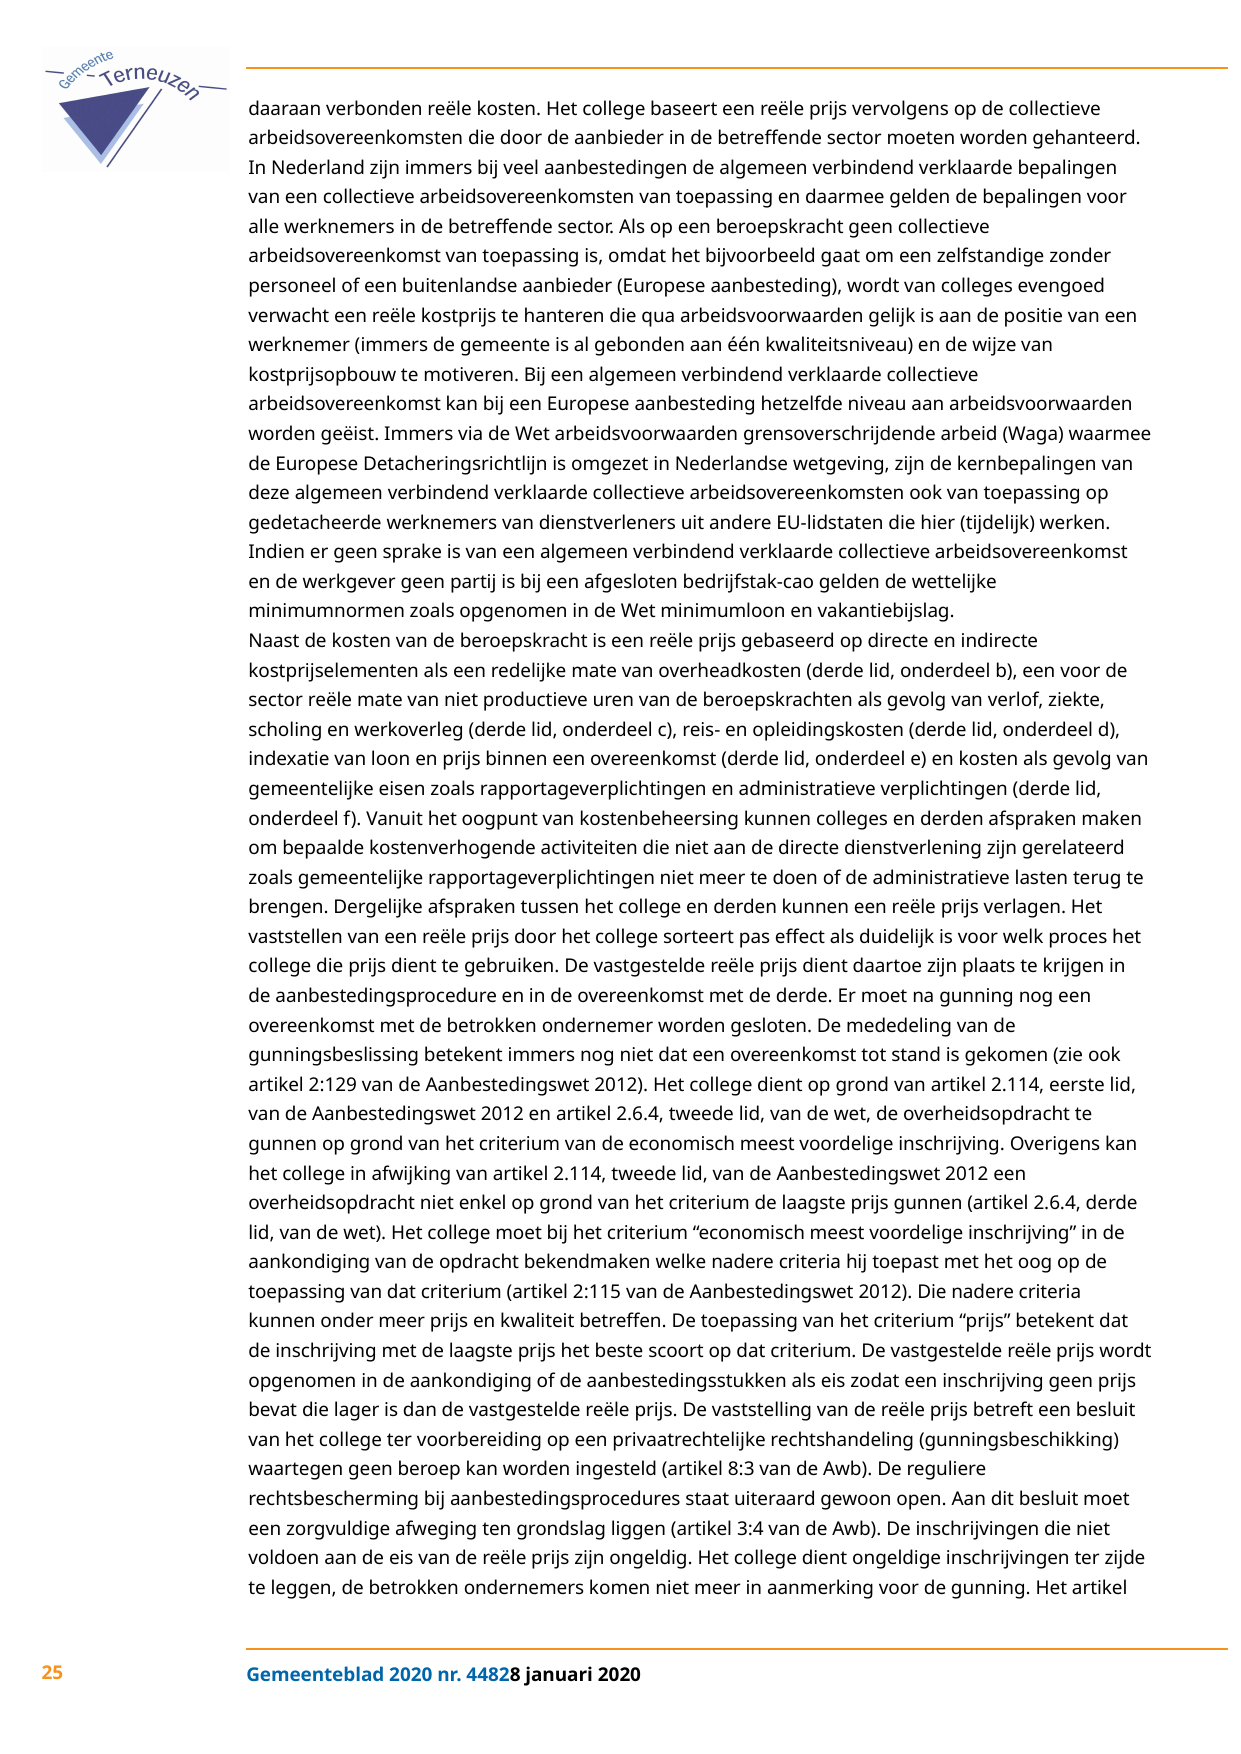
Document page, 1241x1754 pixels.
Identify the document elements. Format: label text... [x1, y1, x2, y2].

text Naast de kosten van de beroepskracht is een reële prijs gebaseerd op directe en indirecte kostprijselementen als een redelijke mate van overheadkosten (derde lid, onderdeel b), een voor de sector reële mate van niet productieve uren van de beroepskrachten als gevolg van verlof, ziekte, scholing en werkoverleg (derde lid, onderdeel c), reis- en opleidingskosten (derde lid, onderdeel d), indexatie van loon en prijs binnen een overeenkomst (derde lid, onderdeel e) en kosten als gevolg van gemeentelijke eisen zoals rapportageverplichtingen en administratieve verplichtingen (derde lid, onderdeel f). Vanuit het oogpunt van kostenbeheersing kunnen colleges en derden afspraken maken om bepaalde kostenverhogende activiteiten die niet aan de directe dienstverlening zijn gerelateerd zoals gemeentelijke rapportageverplichtingen niet meer te doen of de administratieve lasten terug te brengen. Dergelijke afspraken tussen het college en derden kunnen een reële prijs verlagen. Het vaststellen van een reële prijs door het college sorteert pas effect als duidelijk is voor welk proces het college die prijs dient te gebruiken. De vastgestelde reële prijs dient daartoe zijn plaats te krijgen in de aanbestedingsprocedure en in de overeenkomst met de derde. Er moet na gunning nog een overeenkomst met de betrokken ondernemer worden gesloten. De mededeling van de gunningsbeslissing betekent immers nog niet dat een overeenkomst tot stand is gekomen (zie ook artikel 2:129 van de Aanbestedingswet 2012). Het college dient op grond van artikel 2.114, eerste lid, van de Aanbestedingswet 2012 en artikel 2.6.4, tweede lid, van de wet, de overheidsopdracht te gunnen op grond van het criterium van de economisch meest voordelige inschrijving. Overigens kan het college in afwijking van artikel 2.114, tweede lid, van de Aanbestedingswet 2012 een overheidsopdracht niet enkel op grond van het criterium de laagste prijs gunnen (artikel 2.6.4, derde lid, van de wet). Het college moet bij het criterium “economisch meest voordelige inschrijving” in de aankondiging van de opdracht bekendmaken welke nadere criteria hij toepast met het oog op de toepassing van dat criterium (artikel 2:115 van de Aanbestedingswet 2012). Die nadere criteria kunnen onder meer prijs en kwaliteit betreffen. De toepassing van het criterium “prijs” betekent dat de inschrijving met de laagste prijs het beste scoort op dat criterium. De vastgestelde reële prijs wordt opgenomen in de aankondiging of de aanbestedingsstukken als eis zodat een inschrijving geen prijs bevat die lager is dan de vastgestelde reële prijs. De vaststelling van de reële prijs betreft een besluit van het college ter voorbereiding op een privaatrechtelijke rechtshandeling (gunningsbeschikking) waartegen geen beroep kan worden ingesteld (artikel 8:3 van de Awb). De reguliere rechtsbescherming bij aanbestedingsprocedures staat uiteraard gewoon open. Aan dit besluit moet een zorgvuldige afweging ten grondslag liggen (artikel 3:4 van de Awb). De inschrijvingen die niet voldoen aan de eis van de reële prijs zijn ongeldig. Het college dient ongeldige inschrijvingen ter zijde te leggen, de betrokken ondernemers komen niet meer in aanmerking voor de gunning. Het artikel [248, 627, 1152, 1600]
picture [41, 47, 231, 172]
text daaraan verbonden reële kosten. Het college baseert een reële prijs vervolgens op de collectieve arbeidsovereenkomsten die door de aanbieder in de betreffende sector moeten worden gehanteerd. In Nederland zijn immers bij veel aanbestedingen de algemeen verbindend verklaarde bepalingen van een collectieve arbeidsovereenkomsten van toepassing en daarmee gelden de bepalingen voor alle werknemers in de betreffende sector. Als op een beroepskracht geen collectieve arbeidsovereenkomst van toepassing is, omdat het bijvoorbeeld gaat om een zelfstandige zonder personeel of een buitenlandse aanbieder (Europese aanbesteding), wordt van colleges evengoed verwacht een reële kostprijs te hanteren die qua arbeidsvoorwaarden gelijk is aan de positie van een werknemer (immers de gemeente is al gebonden aan één kwaliteitsniveau) en de wijze van kostprijsopbouw te motiveren. Bij een algemeen verbindend verklaarde collectieve arbeidsovereenkomst kan bij een Europese aanbesteding hetzelfde niveau aan arbeidsvoorwaarden worden geëist. Immers via de Wet arbeidsvoorwaarden grensoverschrijdende arbeid (Waga) waarmee de Europese Detacheringsrichtlijn is omgezet in Nederlandse wetgeving, zijn de kernbepalingen van deze algemeen verbindend verklaarde collectieve arbeidsovereenkomsten ook van toepassing op gedetacheerde werknemers van dienstverleners uit andere EU-lidstaten die hier (tijdelijk) werken. Indien er geen sprake is van een algemeen verbindend verklaarde collectieve arbeidsovereenkomst en de werkgever geen partij is bij een afgesloten bedrijfstak-cao gelden de wettelijke minimumnormen zoals opgenomen in de Wet minimumloon en vakantiebijslag. [248, 95, 1152, 623]
